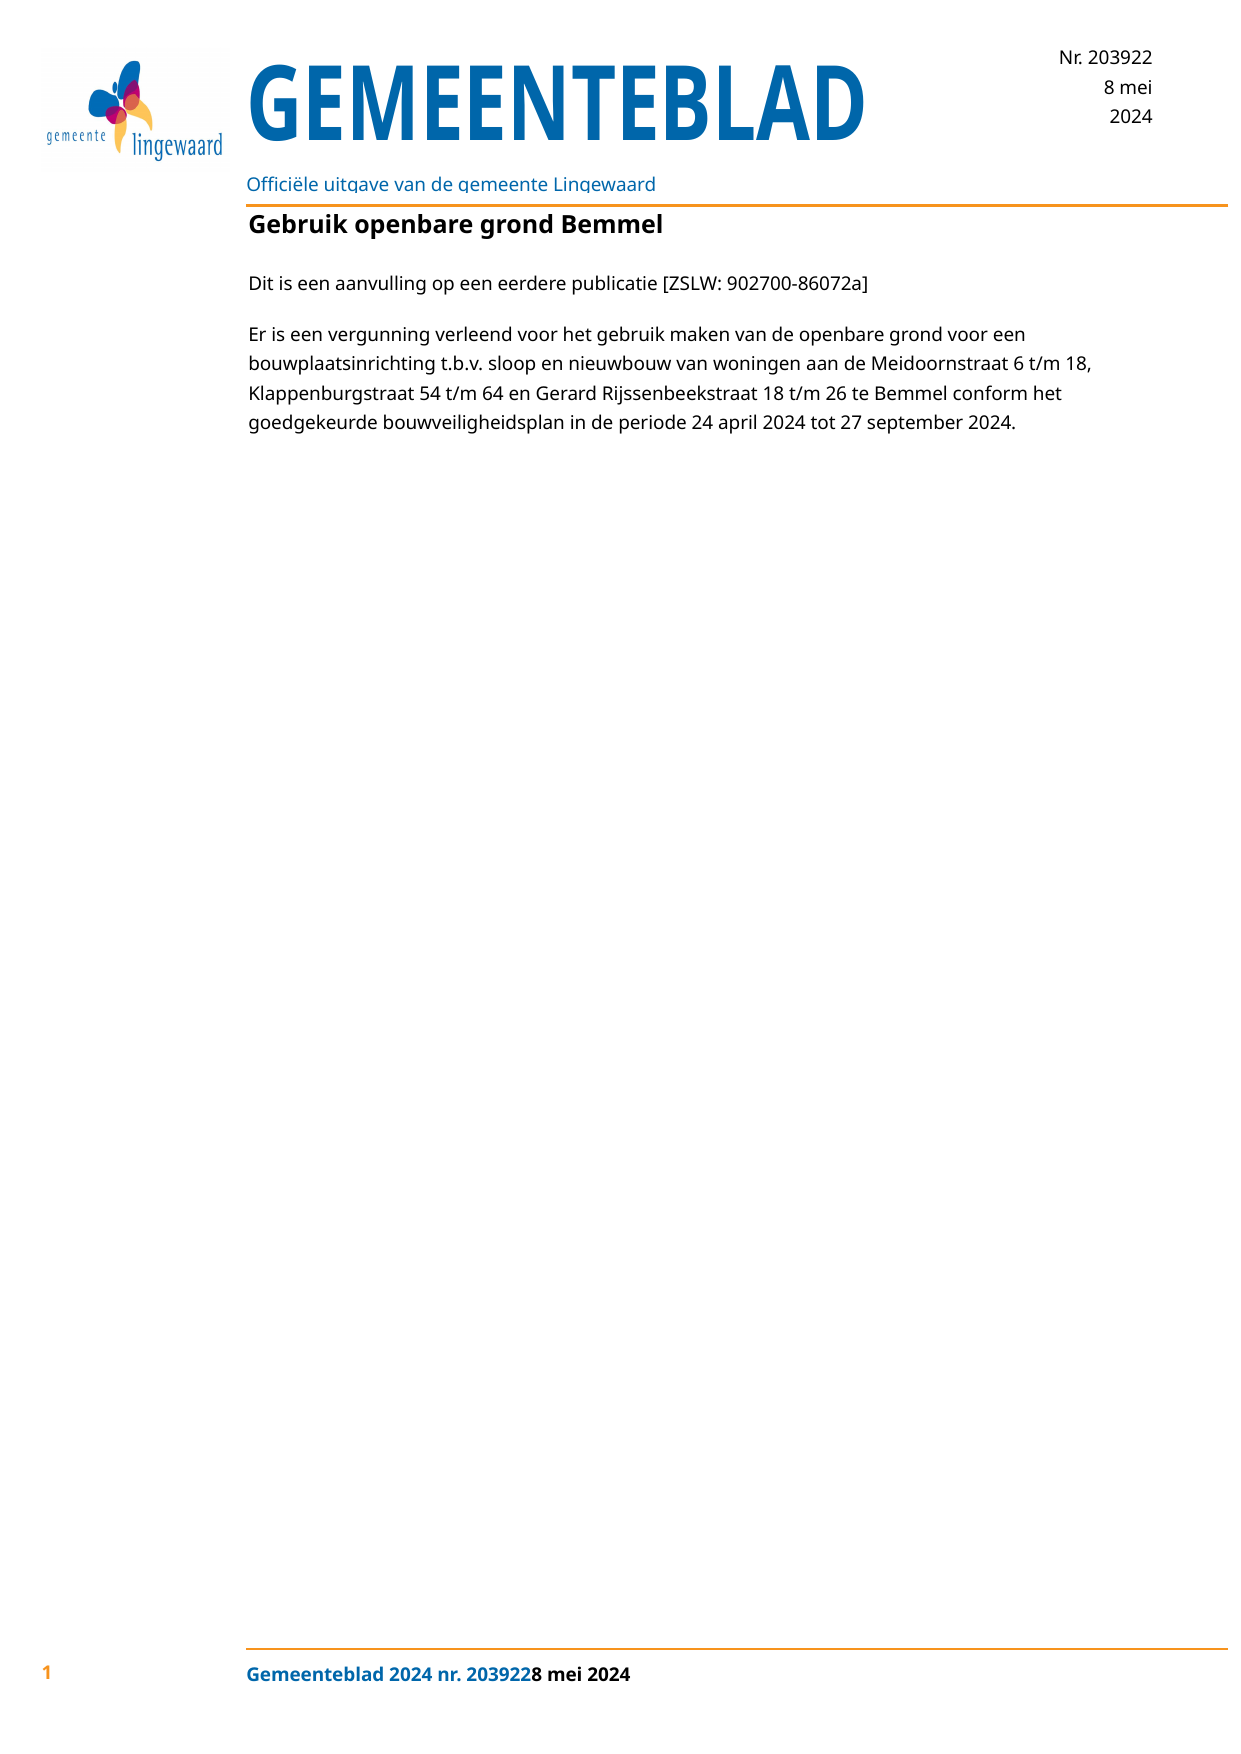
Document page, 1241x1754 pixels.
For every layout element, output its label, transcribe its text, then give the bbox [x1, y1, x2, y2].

text Dit is een aanvulling op een eerdere publicatie [ZSLW: 902700-86072a] [248, 270, 1152, 296]
text Er is een vergunning verleend voor het gebruik maken van de openbare grond voor een bouwplaatsinrichting t.b.v. sloop en nieuwbouw van woningen aan de Meidoornstraat 6 t/m 18, Klappenburgstraat 54 t/m 64 en Gerard Rijssenbeekstraat 18 t/m 26 te Bemmel conform het goedgekeurde bouwveiligheidsplan in de periode 24 april 2024 tot 27 september 2024. [248, 321, 1152, 435]
picture [41, 47, 231, 172]
text Gebruik openbare grond Bemmel [248, 207, 1152, 241]
